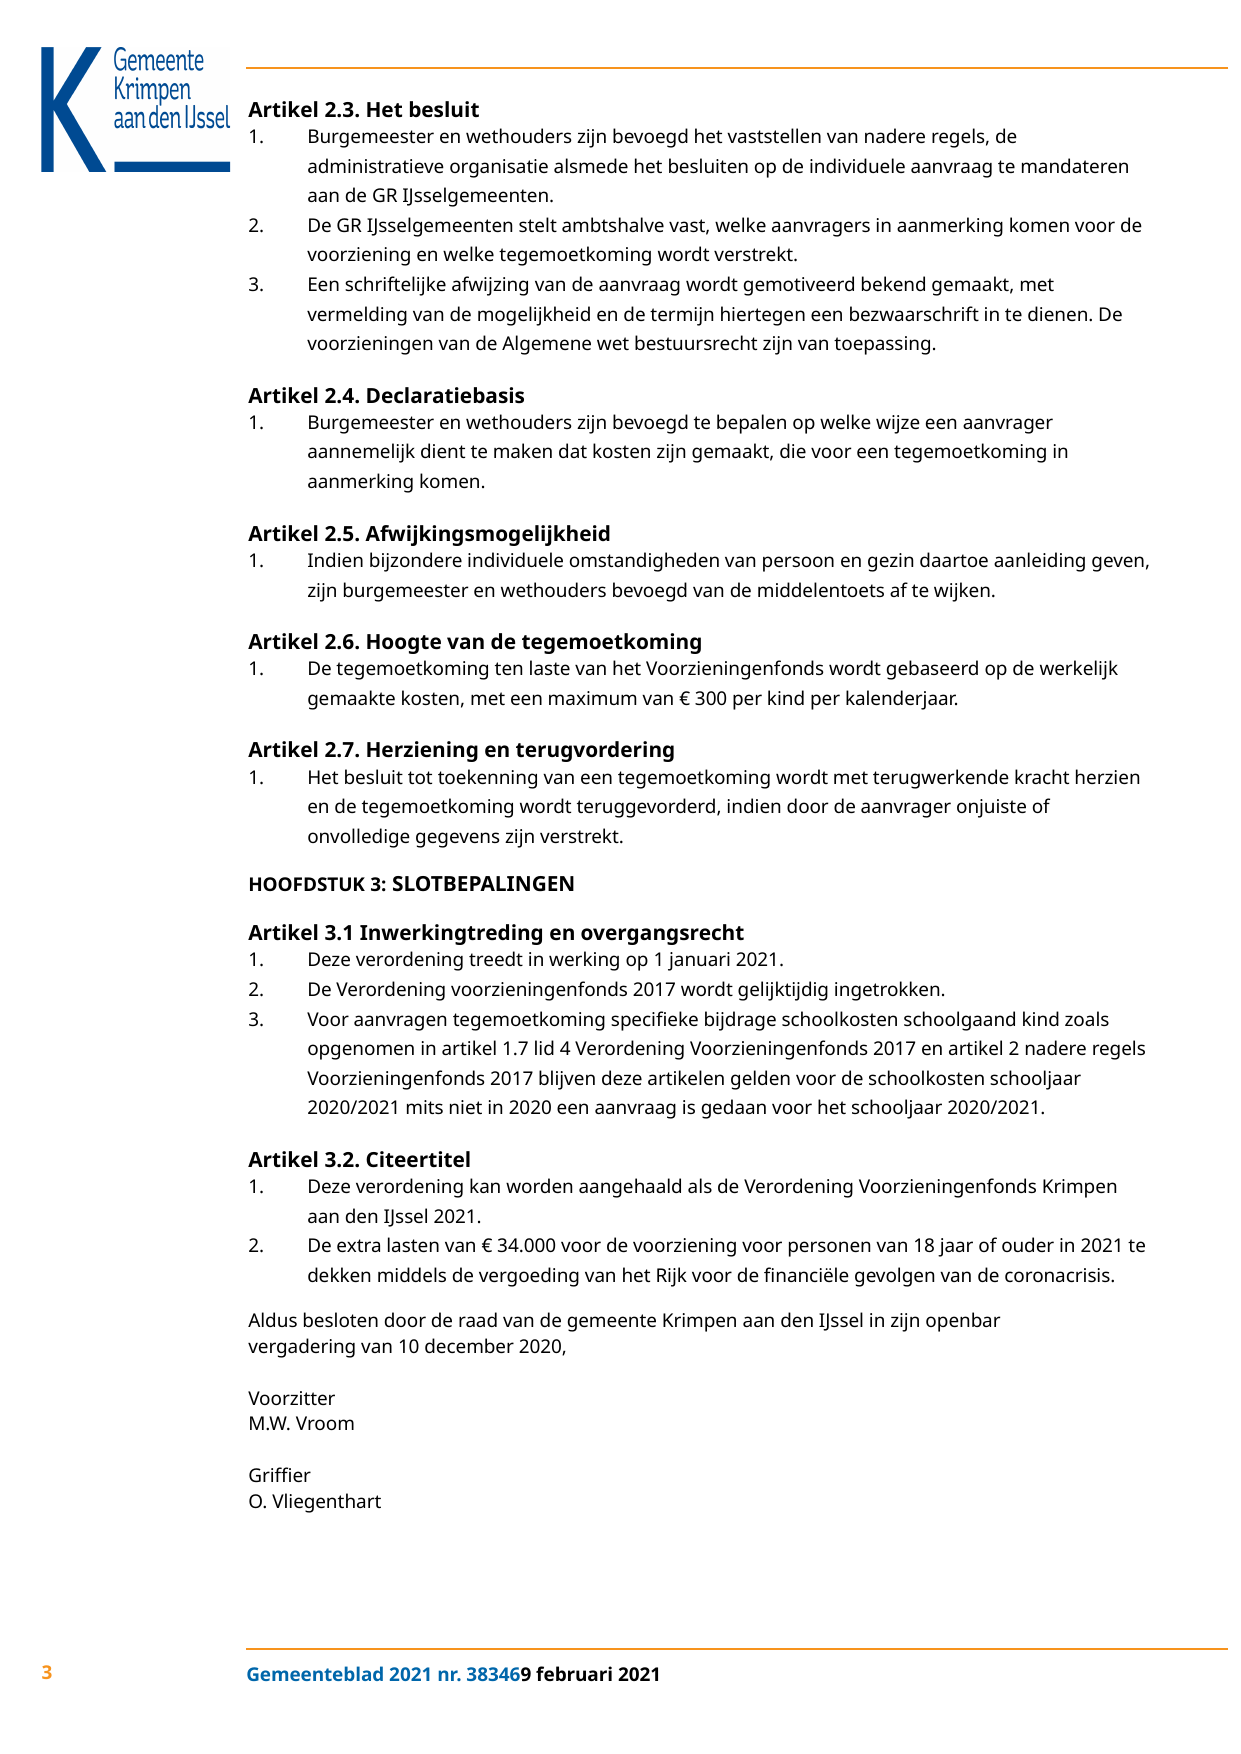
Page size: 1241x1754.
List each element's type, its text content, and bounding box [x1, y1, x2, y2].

text Artikel 3.1 Inwerkingtreding en overgangsrecht [248, 918, 1152, 947]
text Artikel 2.3. Het besluit [248, 95, 1152, 123]
text Artikel 2.4. Declaratiebasis [248, 381, 1152, 409]
picture [41, 47, 231, 172]
list Een schriftelijke afwijzing van de aanvraag wordt gemotiveerd bekend gemaakt, met vermelding van de mogelijkheid en de termijn hiertegen een bezwaarschrift in te dienen. De voorzieningen van de Algemene wet bestuursrecht zijn van toepassing. [248, 271, 1152, 356]
text HOOFDSTUK 3: SLOTBEPALINGEN [248, 869, 1152, 897]
text Artikel 2.6. Hoogte van de tegemoetkoming [248, 627, 1152, 656]
text Aldus besloten door de raad van de gemeente Krimpen aan den IJssel in zijn openbar [248, 1308, 1152, 1333]
list Indien bijzondere individuele omstandigheden van persoon en gezin daartoe aanleiding geven, zijn burgemeester en wethouders bevoegd van de middelentoets af te wijken. [248, 547, 1152, 602]
list De GR IJsselgemeenten stelt ambtshalve vast, welke aanvragers in aanmerking komen voor de voorziening en welke tegemoetkoming wordt verstrekt. [248, 212, 1152, 267]
text Griffier [248, 1462, 1152, 1488]
list Voor aanvragen tegemoetkoming specifieke bijdrage schoolkosten schoolgaand kind zoals opgenomen in artikel 1.7 lid 4 Verordening Voorzieningenfonds 2017 en artikel 2 nadere regels Voorzieningenfonds 2017 blijven deze artikelen gelden voor de schoolkosten schooljaar 2020/2021 mits niet in 2020 een aanvraag is gedaan voor het schooljaar 2020/2021. [248, 1006, 1152, 1120]
list De extra lasten van € 34.000 voor de voorziening voor personen van 18 jaar of ouder in 2021 te dekken middels de vergoeding van het Rijk voor de financiële gevolgen van de coronacrisis. [248, 1232, 1152, 1288]
list Burgemeester en wethouders zijn bevoegd te bepalen op welke wijze een aanvrager aannemelijk dient te maken dat kosten zijn gemaakt, die voor een tegemoetkoming in aanmerking komen. [248, 409, 1152, 494]
text Voorzitter [248, 1385, 1152, 1411]
list Deze verordening kan worden aangehaald als de Verordening Voorzieningenfonds Krimpen aan den IJssel 2021. [248, 1173, 1152, 1229]
list De tegemoetkoming ten laste van het Voorzieningenfonds wordt gebaseerd op de werkelijk gemaakte kosten, met een maximum van € 300 per kind per kalenderjaar. [248, 656, 1152, 711]
list De Verordening voorzieningenfonds 2017 wordt gelijktijdig ingetrokken. [248, 976, 1152, 1002]
list Deze verordening treedt in werking op 1 januari 2021. [248, 947, 1152, 972]
text O. Vliegenthart [248, 1488, 1152, 1513]
text M.W. Vroom [248, 1411, 1152, 1436]
text Artikel 3.2. Citeertitel [248, 1145, 1152, 1173]
list Het besluit tot toekenning van een tegemoetkoming wordt met terugwerkende kracht herzien en de tegemoetkoming wordt teruggevorderd, indien door de aanvrager onjuiste of onvolledige gegevens zijn verstrekt. [248, 764, 1152, 849]
text Artikel 2.7. Herziening en terugvordering [248, 736, 1152, 764]
list Burgemeester en wethouders zijn bevoegd het vaststellen van nadere regels, de administratieve organisatie alsmede het besluiten op de individuele aanvraag te mandateren aan de GR IJsselgemeenten. [248, 123, 1152, 208]
text vergadering van 10 december 2020, [248, 1333, 1152, 1359]
text Artikel 2.5. Afwijkingsmogelijkheid [248, 519, 1152, 547]
